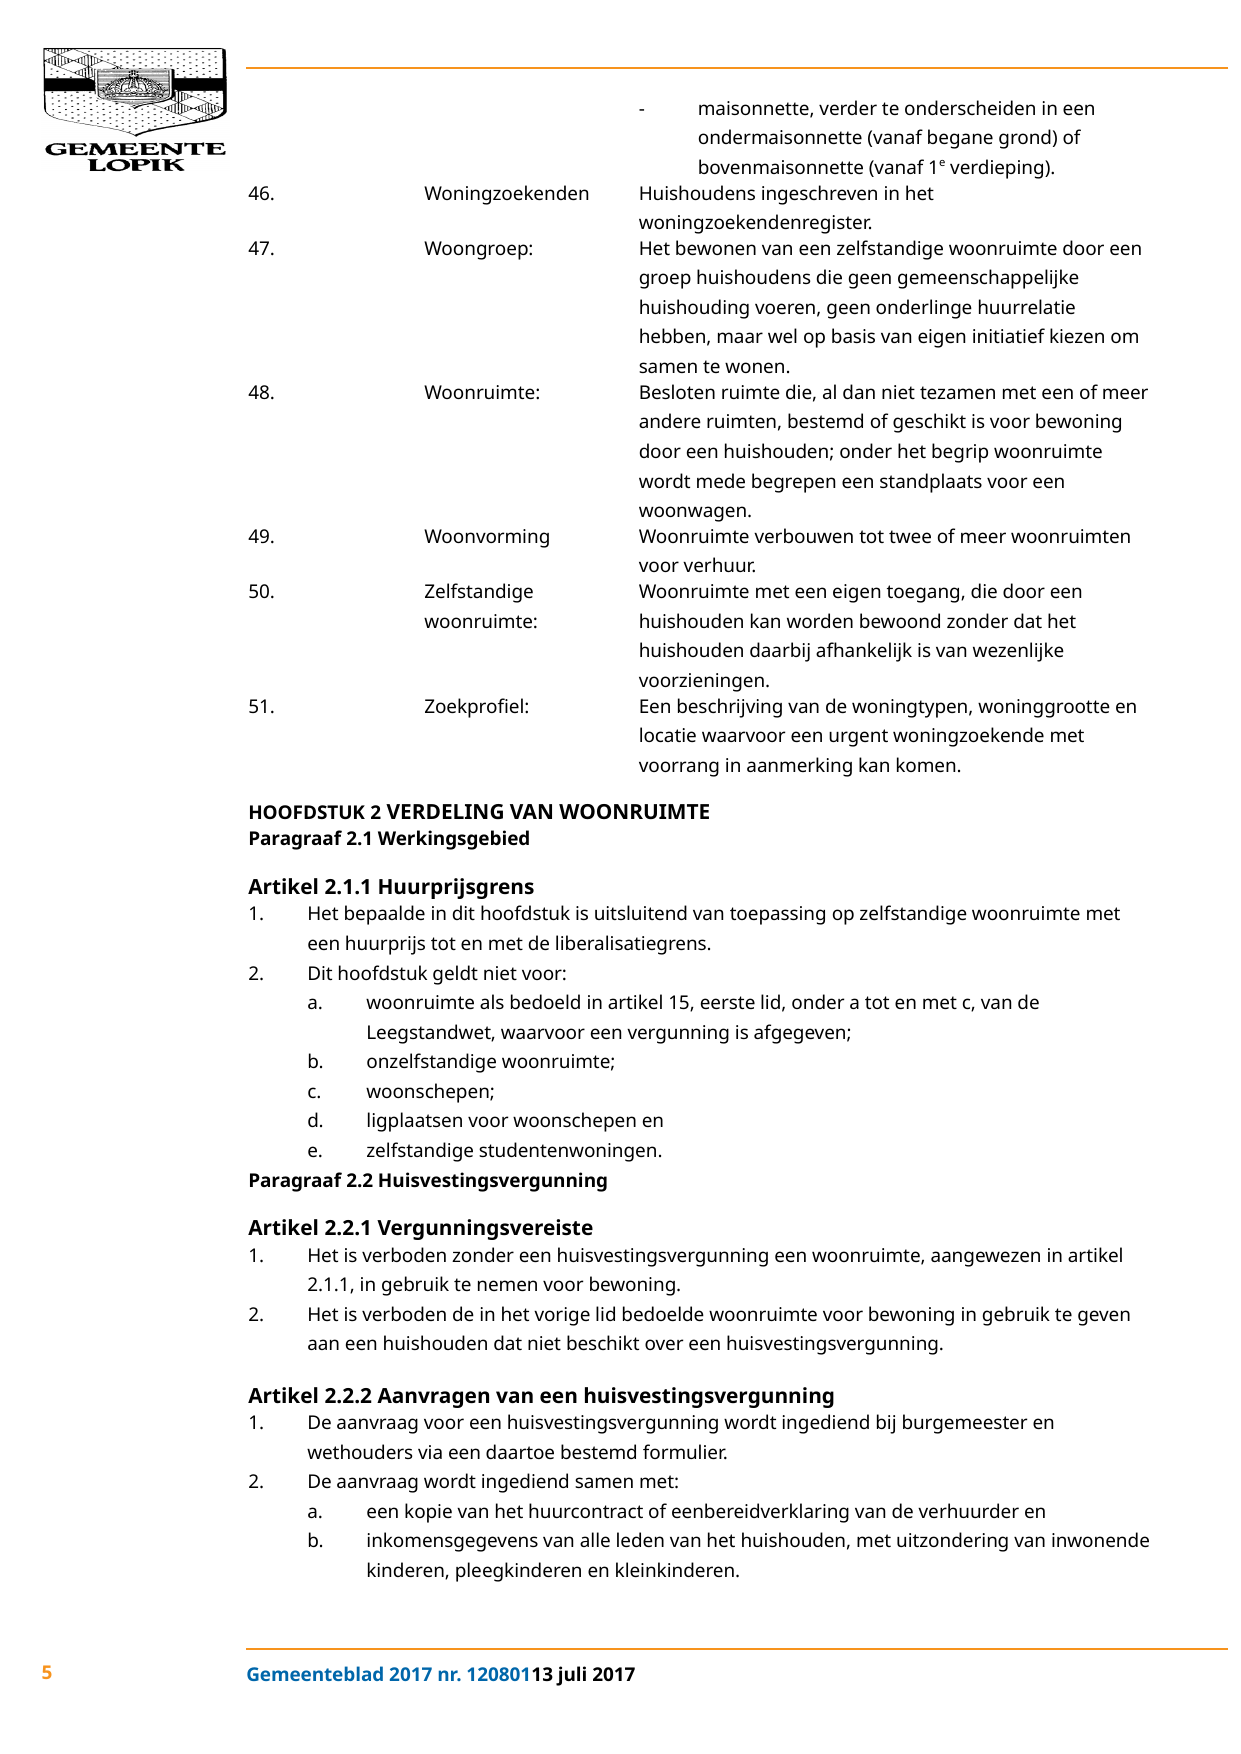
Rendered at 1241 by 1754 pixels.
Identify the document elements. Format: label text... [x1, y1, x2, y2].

text Artikel 2.2.2 Aanvragen van een huisvestingsvergunning [248, 1381, 1152, 1409]
text Artikel 2.1.1 Huurprijsgrens [248, 872, 1152, 901]
table_cell 50. [248, 579, 424, 693]
text Paragraaf 2.1 Werkingsgebied [248, 826, 1152, 851]
table_cell Een beschrijving van de woningtypen, woninggrootte en locatie waarvoor een urgent woningzoekende met voorrang in aanmerking kan komen. [639, 693, 1152, 778]
table_cell Woonruimte: [424, 379, 638, 523]
table_cell 46. [248, 180, 424, 235]
table_cell Woongroep: [424, 235, 638, 379]
list een kopie van het huurcontract of eenbereidverklaring van de verhuurder en [307, 1498, 1152, 1524]
list ligplaatsen voor woonschepen en [307, 1108, 1152, 1133]
list De aanvraag voor een huisvestingsvergunning wordt ingediend bij burgemeester en wethouders via een daartoe bestemd formulier. [248, 1409, 1152, 1465]
text Paragraaf 2.2 Huisvestingsvergunning [248, 1167, 1152, 1192]
table_cell Huishoudens ingeschreven in het woningzoekendenregister. [639, 180, 1152, 235]
list Dit hoofdstuk geldt niet voor: [248, 960, 1152, 985]
picture [41, 47, 231, 172]
list Het bepaalde in dit hoofdstuk is uitsluitend van toepassing op zelfstandige woonruimte met een huurprijs tot en met de liberalisatiegrens. [248, 901, 1152, 956]
table_cell maisonnette, verder te onderscheiden in een ondermaisonnette (vanaf begane grond) of bovenmaisonnette (vanaf 1e verdieping). [639, 95, 1152, 180]
text HOOFDSTUK 2 VERDELING VAN WOONRUIMTE [248, 797, 1152, 826]
list woonruimte als bedoeld in artikel 15, eerste lid, onder a tot en met c, van de Leegstandwet, waarvoor een vergunning is afgegeven; [307, 989, 1152, 1044]
table_cell 51. [248, 693, 424, 778]
list Het is verboden zonder een huisvestingsvergunning een woonruimte, aangewezen in artikel 2.1.1, in gebruik te nemen voor bewoning. [248, 1242, 1152, 1297]
text Artikel 2.2.1 Vergunningsvereiste [248, 1213, 1152, 1242]
table_cell Woonruimte met een eigen toegang, die door een huishouden kan worden bewoond zonder dat het huishouden daarbij afhankelijk is van wezenlijke voorzieningen. [639, 579, 1152, 693]
list woonschepen; [307, 1078, 1152, 1104]
list onzelfstandige woonruimte; [307, 1048, 1152, 1074]
list inkomensgegevens van alle leden van het huishouden, met uitzondering van inwonende kinderen, pleegkinderen en kleinkinderen. [307, 1528, 1152, 1583]
table_cell [248, 95, 424, 180]
list Het is verboden de in het vorige lid bedoelde woonruimte voor bewoning in gebruik te geven aan een huishouden dat niet beschikt over een huisvestingsvergunning. [248, 1301, 1152, 1356]
table_cell Zelfstandige woonruimte: [424, 579, 638, 693]
list zelfstandige studentenwoningen. [307, 1137, 1152, 1163]
table_cell Het bewonen van een zelfstandige woonruimte door een groep huishoudens die geen gemeenschappelijke huishouding voeren, geen onderlinge huurrelatie hebben, maar wel op basis van eigen initiatief kiezen om samen te wonen. [639, 235, 1152, 379]
table_cell Woonruimte verbouwen tot twee of meer woonruimten voor verhuur. [639, 523, 1152, 578]
table_cell Woonvorming [424, 523, 638, 578]
table_cell [424, 95, 638, 180]
table_cell 48. [248, 379, 424, 523]
list De aanvraag wordt ingediend samen met: [248, 1468, 1152, 1494]
table_cell Besloten ruimte die, al dan niet tezamen met een of meer andere ruimten, bestemd of geschikt is voor bewoning door een huishouden; onder het begrip woonruimte wordt mede begrepen een standplaats voor een woonwagen. [639, 379, 1152, 523]
table_cell Woningzoekenden [424, 180, 638, 235]
table_cell 49. [248, 523, 424, 578]
table_cell Zoekprofiel: [424, 693, 638, 778]
table_cell 47. [248, 235, 424, 379]
